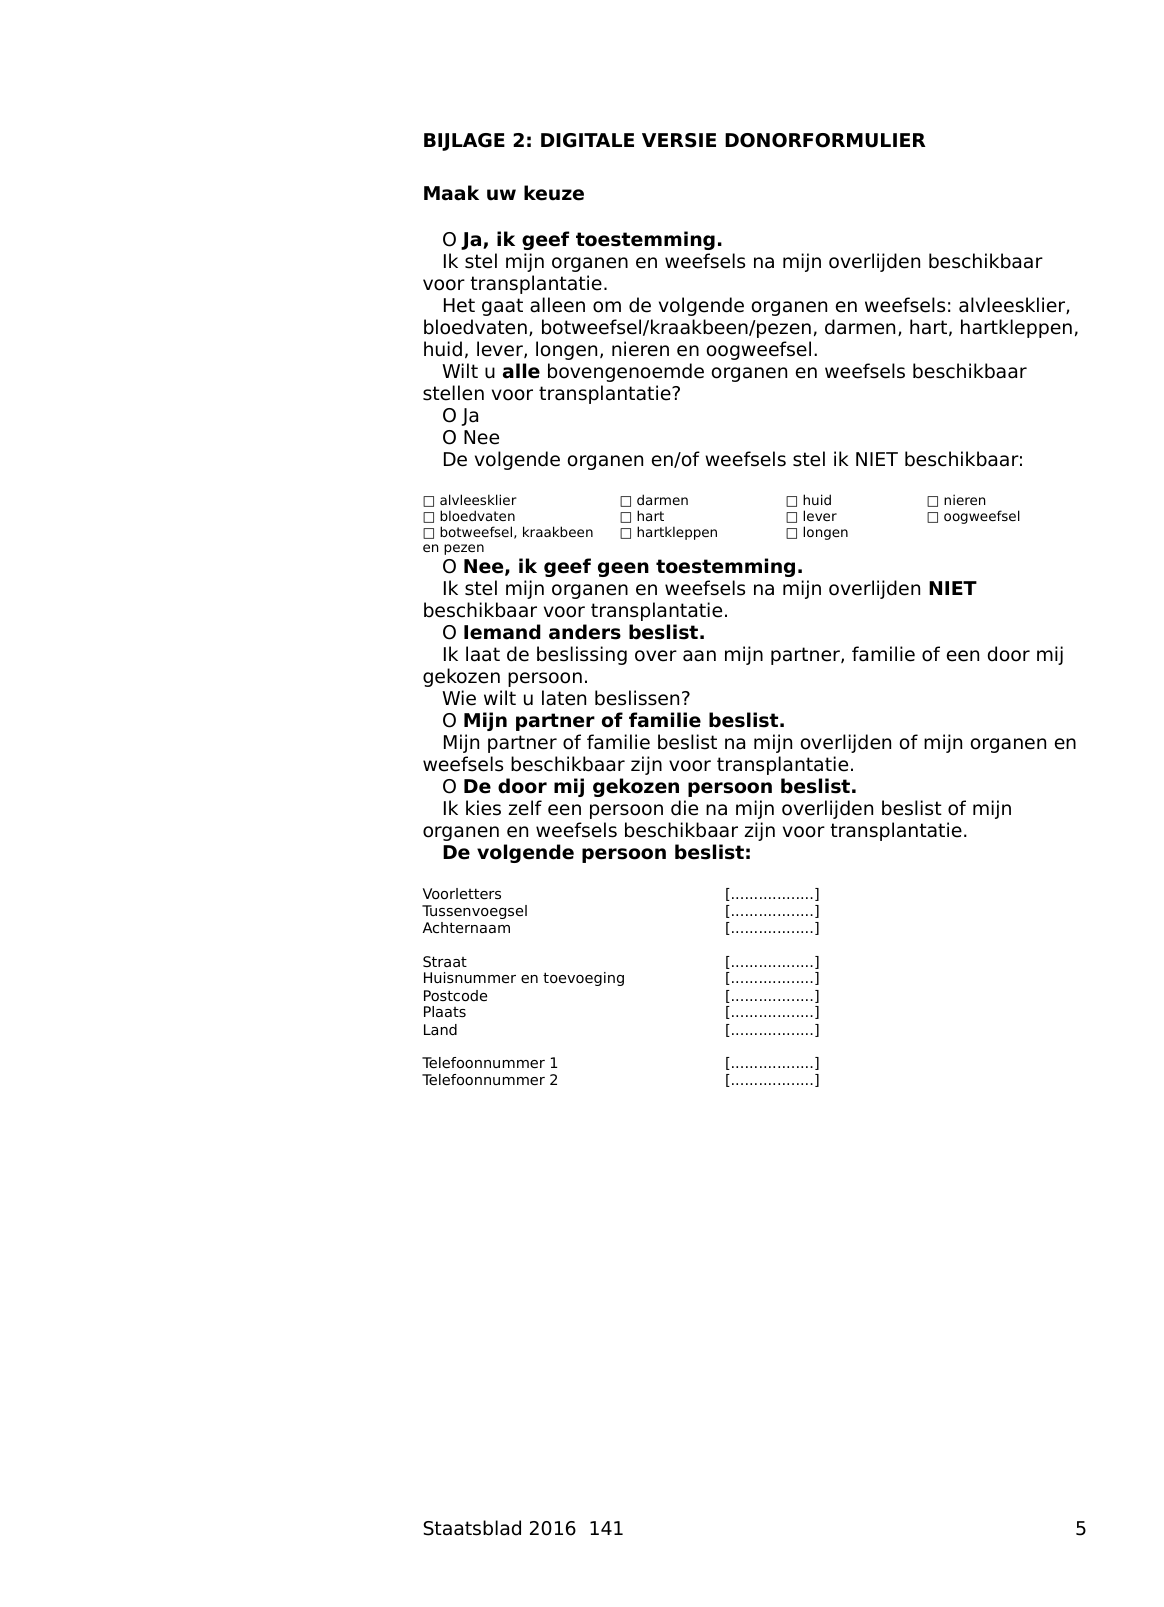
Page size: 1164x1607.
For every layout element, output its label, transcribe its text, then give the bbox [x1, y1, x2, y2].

text De volgende persoon beslist: [422, 842, 1087, 864]
table_cell [..................] [719, 1004, 1087, 1021]
text Mijn partner of familie beslist na mijn overlijden of mijn organen en weefsels beschikbaar zijn voor transplantatie. [422, 732, 1087, 776]
text Wilt u alle bovengenoemde organen en weefsels beschikbaar stellen voor transplantatie? [422, 361, 1087, 405]
text O Iemand anders beslist. [422, 622, 1087, 644]
table_cell [..................] [719, 988, 1087, 1004]
table_cell □ oogweefsel [921, 509, 1087, 524]
text O Nee, ik geef geen toestemming. [422, 556, 1087, 578]
table_cell [422, 936, 719, 953]
text Wie wilt u laten beslissen? [422, 688, 1087, 710]
table_cell □ botweefsel, kraakbeen en pezen [422, 525, 613, 556]
table_cell [921, 525, 1087, 556]
text Ik stel mijn organen en weefsels na mijn overlijden NIET beschikbaar voor transplantatie. [422, 578, 1087, 622]
table_cell Straat [422, 954, 719, 970]
text Ik kies zelf een persoon die na mijn overlijden beslist of mijn organen en weefsels beschikbaar zijn voor transplantatie. [422, 798, 1087, 842]
table_cell □ longen [779, 525, 921, 556]
text Het gaat alleen om de volgende organen en weefsels: alvleesklier, bloedvaten, botweefsel/kraakbeen/pezen, darmen, hart, hartkleppen, huid, lever, longen, nieren en oogweefsel. [422, 295, 1087, 361]
text O Nee [422, 427, 1087, 449]
table_cell □ lever [779, 509, 921, 524]
table_cell [719, 936, 1087, 953]
text O Ja [422, 405, 1087, 427]
table_cell Achternaam [422, 920, 719, 936]
table_cell Postcode [422, 988, 719, 1004]
table_header □ darmen [613, 493, 779, 509]
table_cell Telefoonnummer 1 [422, 1055, 719, 1072]
table_header □ alvleesklier [422, 493, 613, 509]
table_cell [..................] [719, 1021, 1087, 1038]
subtitle BIJLAGE 2: DIGITALE VERSIE DONORFORMULIER [422, 130, 1087, 152]
table_header Voorletters [422, 886, 719, 902]
table_cell □ bloedvaten [422, 509, 613, 524]
table_cell Tussenvoegsel [422, 903, 719, 919]
text O De door mij gekozen persoon beslist. [422, 776, 1087, 798]
table_cell Huisnummer en toevoeging [422, 970, 719, 987]
subtitle Maak uw keuze [422, 182, 1087, 204]
text Ik stel mijn organen en weefsels na mijn overlijden beschikbaar voor transplantatie. [422, 251, 1087, 295]
table_cell [..................] [719, 903, 1087, 919]
table_cell [..................] [719, 1055, 1087, 1072]
text De volgende organen en/of weefsels stel ik NIET beschikbaar: [422, 449, 1087, 471]
table_cell [..................] [719, 954, 1087, 970]
table_cell □ hartkleppen [613, 525, 779, 556]
table_cell Plaats [422, 1004, 719, 1021]
table_header [..................] [719, 886, 1087, 902]
table_cell Land [422, 1021, 719, 1038]
table_cell [..................] [719, 920, 1087, 936]
table_cell [422, 1038, 719, 1055]
table_header □ huid [779, 493, 921, 509]
text O Mijn partner of familie beslist. [422, 710, 1087, 732]
table_cell [..................] [719, 970, 1087, 987]
text O Ja, ik geef toestemming. [422, 229, 1087, 251]
table_cell [719, 1038, 1087, 1055]
table_cell □ hart [613, 509, 779, 524]
text Ik laat de beslissing over aan mijn partner, familie of een door mij gekozen persoon. [422, 644, 1087, 688]
table_header □ nieren [921, 493, 1087, 509]
table_cell [..................] [719, 1072, 1087, 1089]
table_cell Telefoonnummer 2 [422, 1072, 719, 1089]
